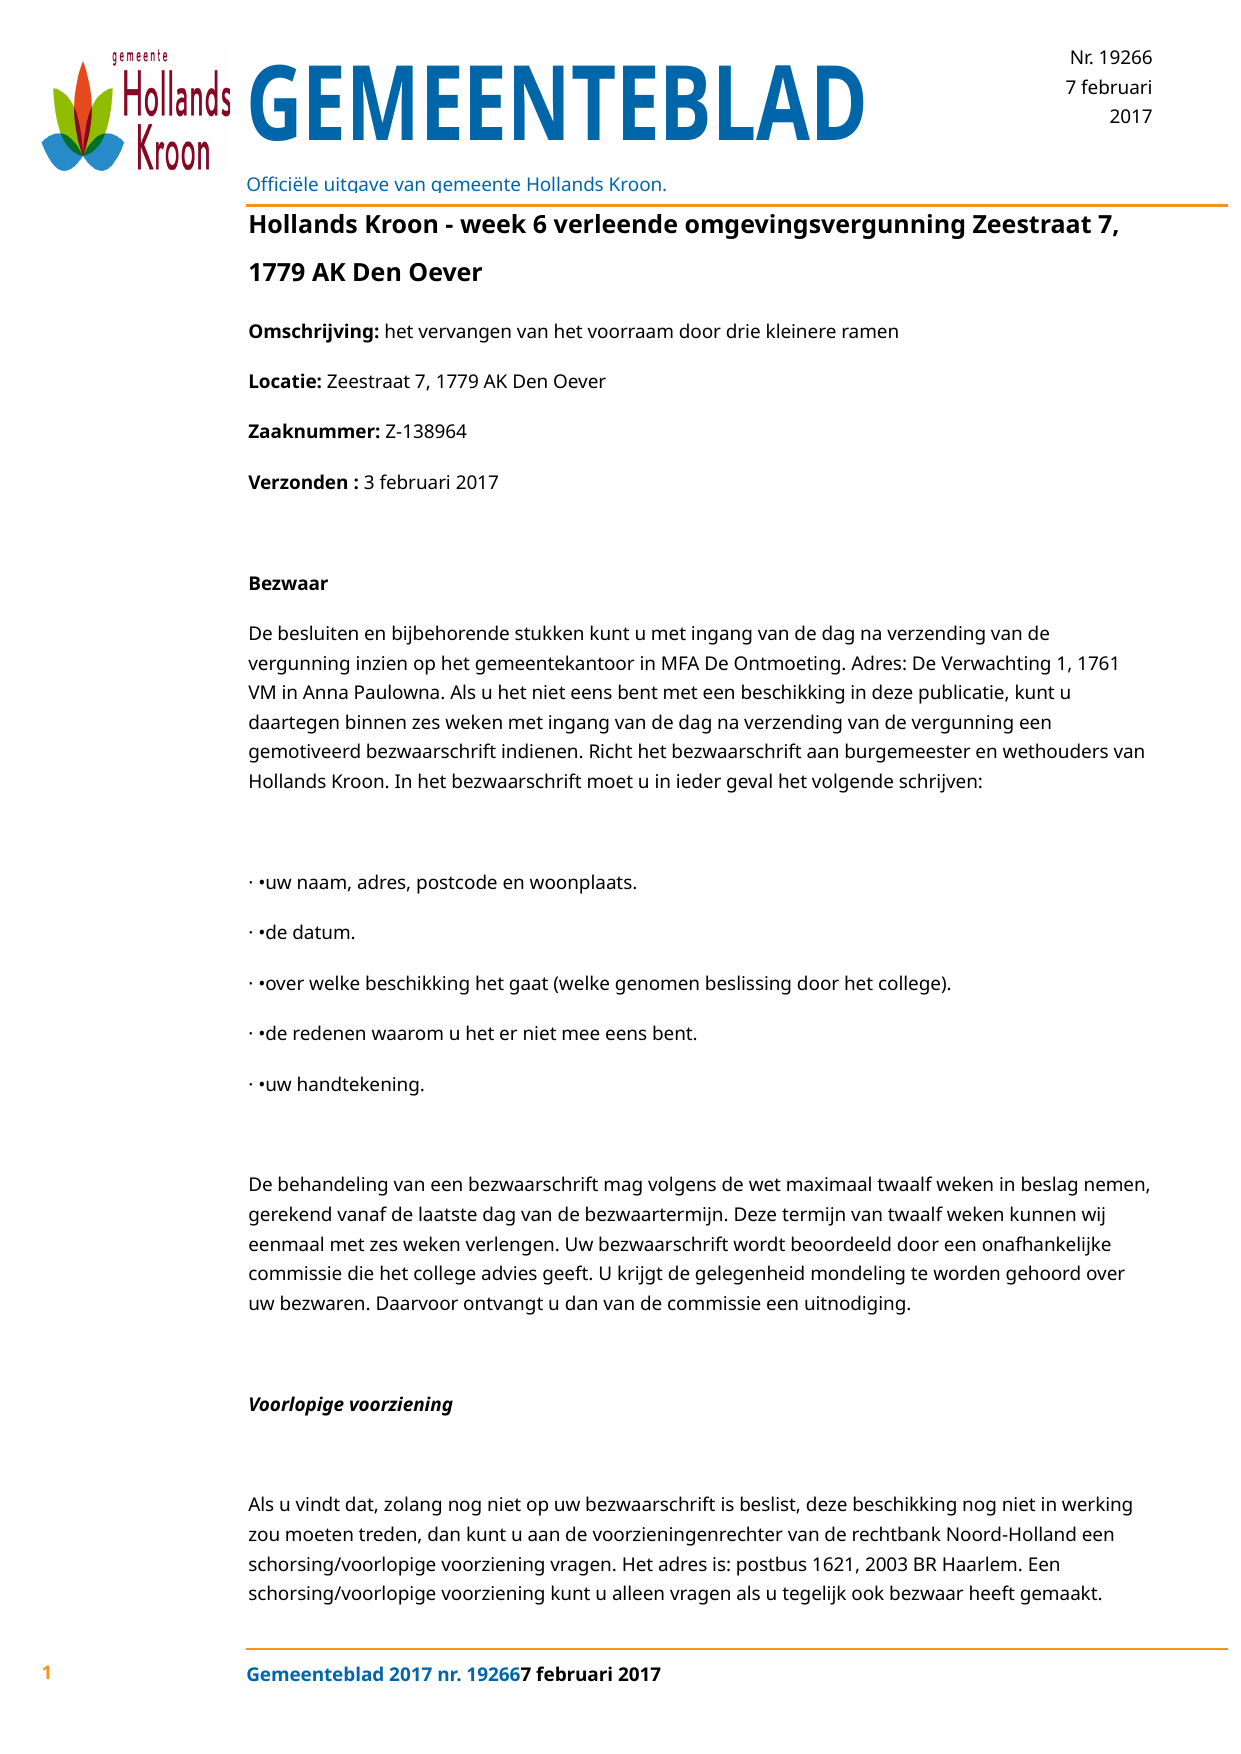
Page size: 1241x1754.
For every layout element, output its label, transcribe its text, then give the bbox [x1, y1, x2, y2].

text Hollands Kroon - week 6 verleende omgevingsvergunning Zeestraat 7, 1779 AK Den Oever [248, 207, 1152, 288]
text · •uw handtekening. [248, 1071, 1152, 1097]
text Bezwaar [248, 570, 1152, 596]
text · •over welke beschikking het gaat (welke genomen beslissing door het college). [248, 970, 1152, 996]
text Voorlopige voorziening [248, 1391, 1152, 1417]
text · •de datum. [248, 919, 1152, 945]
picture [41, 47, 231, 172]
text Verzonden : 3 februari 2017 [248, 469, 1152, 495]
text Omschrijving: het vervangen van het voorraam door drie kleinere ramen [248, 318, 1152, 344]
text · •uw naam, adres, postcode en woonplaats. [248, 869, 1152, 895]
text De behandeling van een bezwaarschrift mag volgens de wet maximaal twaalf weken in beslag nemen, gerekend vanaf de laatste dag van de bezwaartermijn. Deze termijn van twaalf weken kunnen wij eenmaal met zes weken verlengen. Uw bezwaarschrift wordt beoordeeld door een onafhankelijke commissie die het college advies geeft. U krijgt de gelegenheid mondeling te worden gehoord over uw bezwaren. Daarvoor ontvangt u dan van de commissie een uitnodiging. [248, 1172, 1152, 1316]
text Zaaknummer: Z-138964 [248, 419, 1152, 444]
text Locatie: Zeestraat 7, 1779 AK Den Oever [248, 368, 1152, 394]
text · •de redenen waarom u het er niet mee eens bent. [248, 1020, 1152, 1046]
text De besluiten en bijbehorende stukken kunt u met ingang van de dag na verzending van de vergunning inzien op het gemeentekantoor in MFA De Ontmoeting. Adres: De Verwachting 1, 1761 VM in Anna Paulowna. Als u het niet eens bent met een beschikking in deze publicatie, kunt u daartegen binnen zes weken met ingang van de dag na verzending van de vergunning een gemotiveerd bezwaarschrift indienen. Richt het bezwaarschrift aan burgemeester en wethouders van Hollands Kroon. In het bezwaarschrift moet u in ieder geval het volgende schrijven: [248, 620, 1152, 794]
text Als u vindt dat, zolang nog niet op uw bezwaarschrift is beslist, deze beschikking nog niet in werking zou moeten treden, dan kunt u aan de voorzieningenrechter van de rechtbank Noord-Holland een schorsing/voorlopige voorziening vragen. Het adres is: postbus 1621, 2003 BR Haarlem. Een schorsing/voorlopige voorziening kunt u alleen vragen als u tegelijk ook bezwaar heeft gemaakt. [248, 1492, 1152, 1606]
